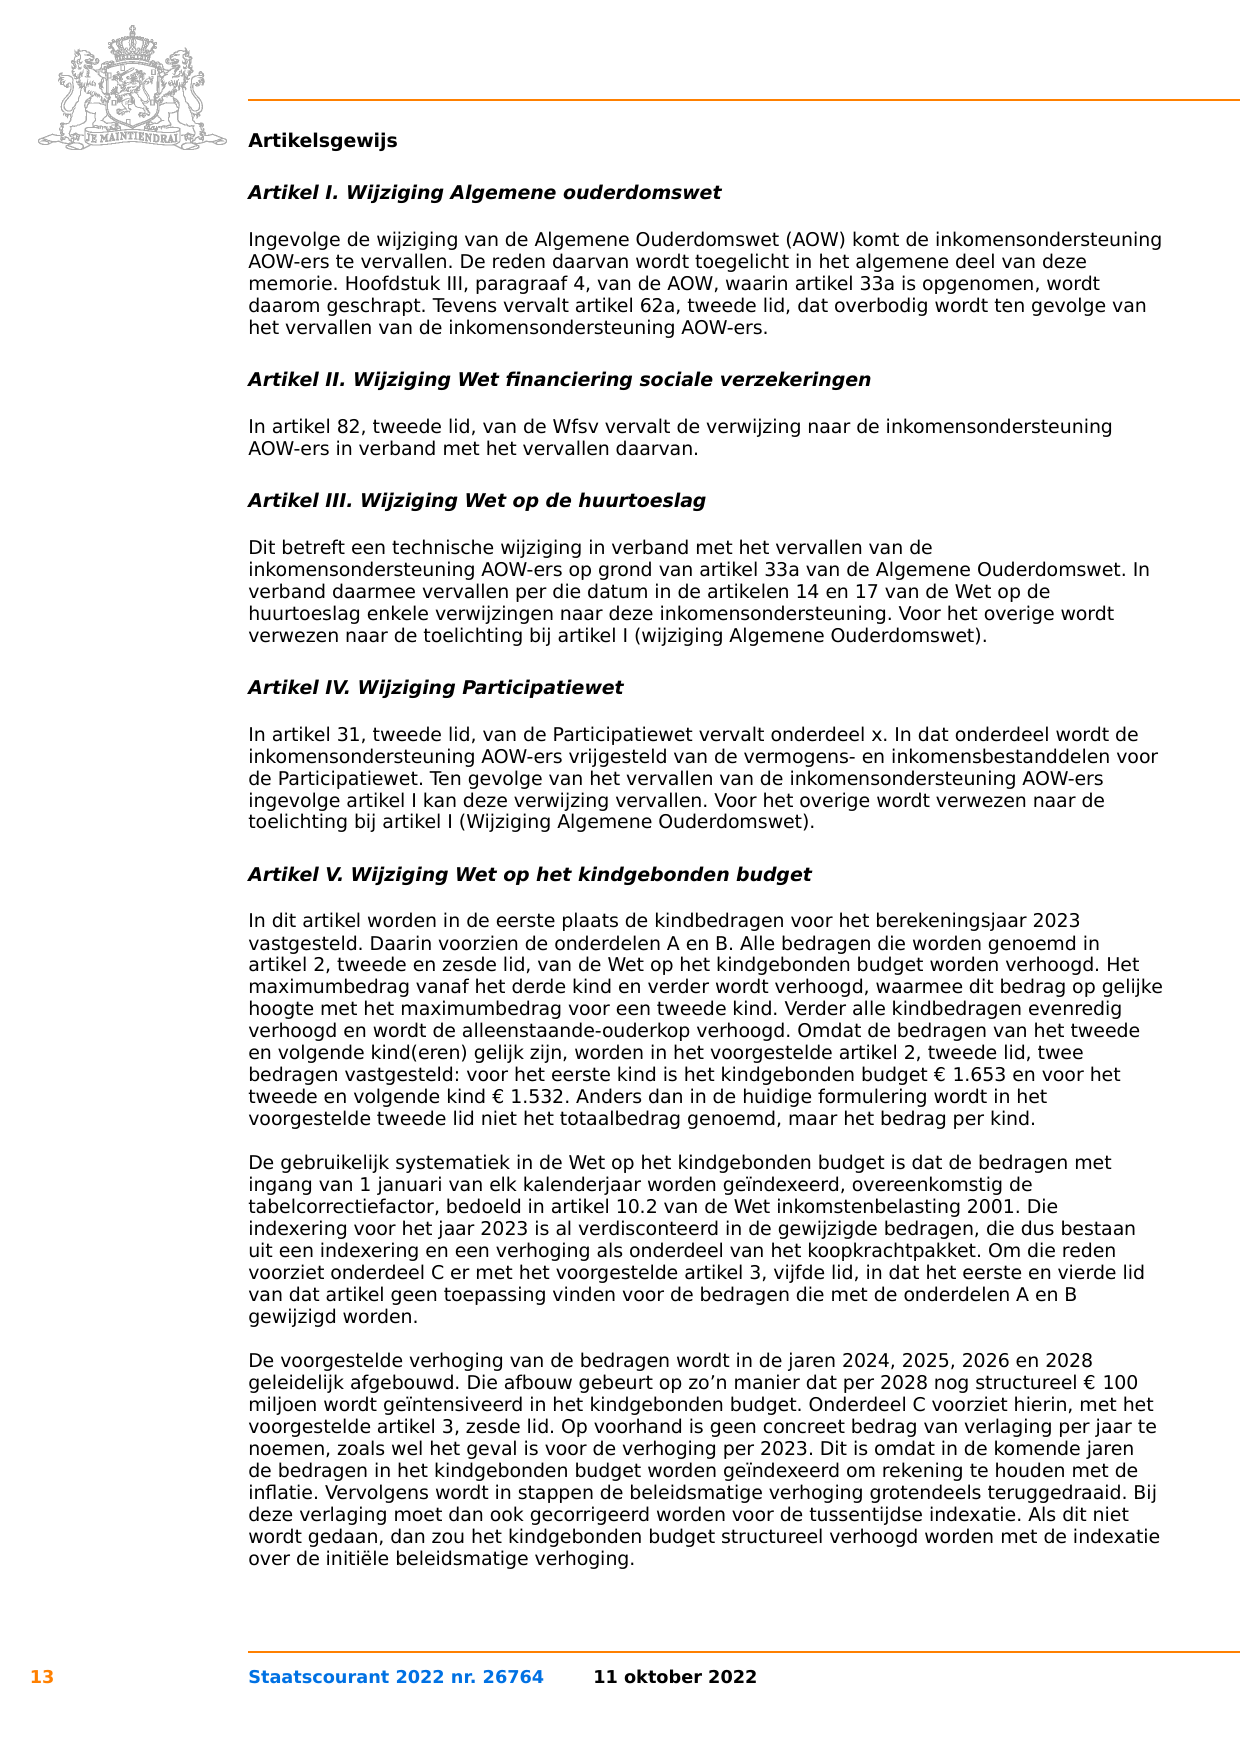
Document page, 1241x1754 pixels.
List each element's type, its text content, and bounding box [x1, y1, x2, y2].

subtitle Artikel II. Wijziging Wet financiering sociale verzekeringen [248, 369, 1163, 391]
text In dit artikel worden in de eerste plaats de kindbedragen voor het berekeningsjaar 2023 vastgesteld. Daarin voorzien de onderdelen A en B. Alle bedragen die worden genoemd in artikel 2, tweede en zesde lid, van de Wet op het kindgebonden budget worden verhoogd. Het maximumbedrag vanaf het derde kind en verder wordt verhoogd, waarmee dit bedrag op gelijke hoogte met het maximumbedrag voor een tweede kind. Verder alle kindbedragen evenredig verhoogd en wordt de alleenstaande-ouderkop verhoogd. Omdat de bedragen van het tweede en volgende kind(eren) gelijk zijn, worden in het voorgestelde artikel 2, tweede lid, twee bedragen vastgesteld: voor het eerste kind is het kindgebonden budget € 1.653 en voor het tweede en volgende kind € 1.532. Anders dan in de huidige formulering wordt in het voorgestelde tweede lid niet het totaalbedrag genoemd, maar het bedrag per kind. [248, 910, 1163, 1130]
subtitle Artikel I. Wijziging Algemene ouderdomswet [248, 182, 1163, 204]
text Dit betreft een technische wijziging in verband met het vervallen van de inkomensondersteuning AOW-ers op grond van artikel 33a van de Algemene Ouderdomswet. In verband daarmee vervallen per die datum in de artikelen 14 en 17 van de Wet op de huurtoeslag enkele verwijzingen naar deze inkomensondersteuning. Voor het overige wordt verwezen naar de toelichting bij artikel I (wijziging Algemene Ouderdomswet). [248, 537, 1163, 647]
picture [38, 25, 227, 150]
subtitle Artikel V. Wijziging Wet op het kindgebonden budget [248, 863, 1163, 885]
text De gebruikelijk systematiek in de Wet op het kindgebonden budget is dat de bedragen met ingang van 1 januari van elk kalenderjaar worden geïndexeerd, overeenkomstig de tabelcorrectiefactor, bedoeld in artikel 10.2 van de Wet inkomstenbelasting 2001. Die indexering voor het jaar 2023 is al verdisconteerd in de gewijzigde bedragen, die dus bestaan uit een indexering en een verhoging als onderdeel van het koopkrachtpakket. Om die reden voorziet onderdeel C er met het voorgestelde artikel 3, vijfde lid, in dat het eerste en vierde lid van dat artikel geen toepassing vinden voor de bedragen die met de onderdelen A en B gewijzigd worden. [248, 1152, 1163, 1328]
text In artikel 31, tweede lid, van de Participatiewet vervalt onderdeel x. In dat onderdeel wordt de inkomensondersteuning AOW-ers vrijgesteld van de vermogens- en inkomensbestanddelen voor de Participatiewet. Ten gevolge van het vervallen van de inkomensondersteuning AOW-ers ingevolge artikel I kan deze verwijzing vervallen. Voor het overige wordt verwezen naar de toelichting bij artikel I (Wijziging Algemene Ouderdomswet). [248, 723, 1163, 833]
subtitle Artikel III. Wijziging Wet op de huurtoeslag [248, 490, 1163, 512]
text Ingevolge de wijziging van de Algemene Ouderdomswet (AOW) komt de inkomensondersteuning AOW-ers te vervallen. De reden daarvan wordt toegelicht in het algemene deel van deze memorie. Hoofdstuk III, paragraaf 4, van de AOW, waarin artikel 33a is opgenomen, wordt daarom geschrapt. Tevens vervalt artikel 62a, tweede lid, dat overbodig wordt ten gevolge van het vervallen van de inkomensondersteuning AOW-ers. [248, 229, 1163, 339]
text De voorgestelde verhoging van de bedragen wordt in de jaren 2024, 2025, 2026 en 2028 geleidelijk afgebouwd. Die afbouw gebeurt op zo’n manier dat per 2028 nog structureel € 100 miljoen wordt geïntensiveerd in het kindgebonden budget. Onderdeel C voorziet hierin, met het voorgestelde artikel 3, zesde lid. Op voorhand is geen concreet bedrag van verlaging per jaar te noemen, zoals wel het geval is voor de verhoging per 2023. Dit is omdat in de komende jaren de bedragen in het kindgebonden budget worden geïndexeerd om rekening te houden met de inflatie. Vervolgens wordt in stappen de beleidsmatige verhoging grotendeels teruggedraaid. Bij deze verlaging moet dan ook gecorrigeerd worden voor de tussentijdse indexatie. Als dit niet wordt gedaan, dan zou het kindgebonden budget structureel verhoogd worden met de indexatie over de initiële beleidsmatige verhoging. [248, 1350, 1163, 1569]
subtitle Artikel IV. Wijziging Participatiewet [248, 677, 1163, 698]
subtitle Artikelsgewijs [248, 130, 1163, 152]
text In artikel 82, tweede lid, van de Wfsv vervalt de verwijzing naar de inkomensondersteuning AOW-ers in verband met het vervallen daarvan. [248, 416, 1163, 460]
